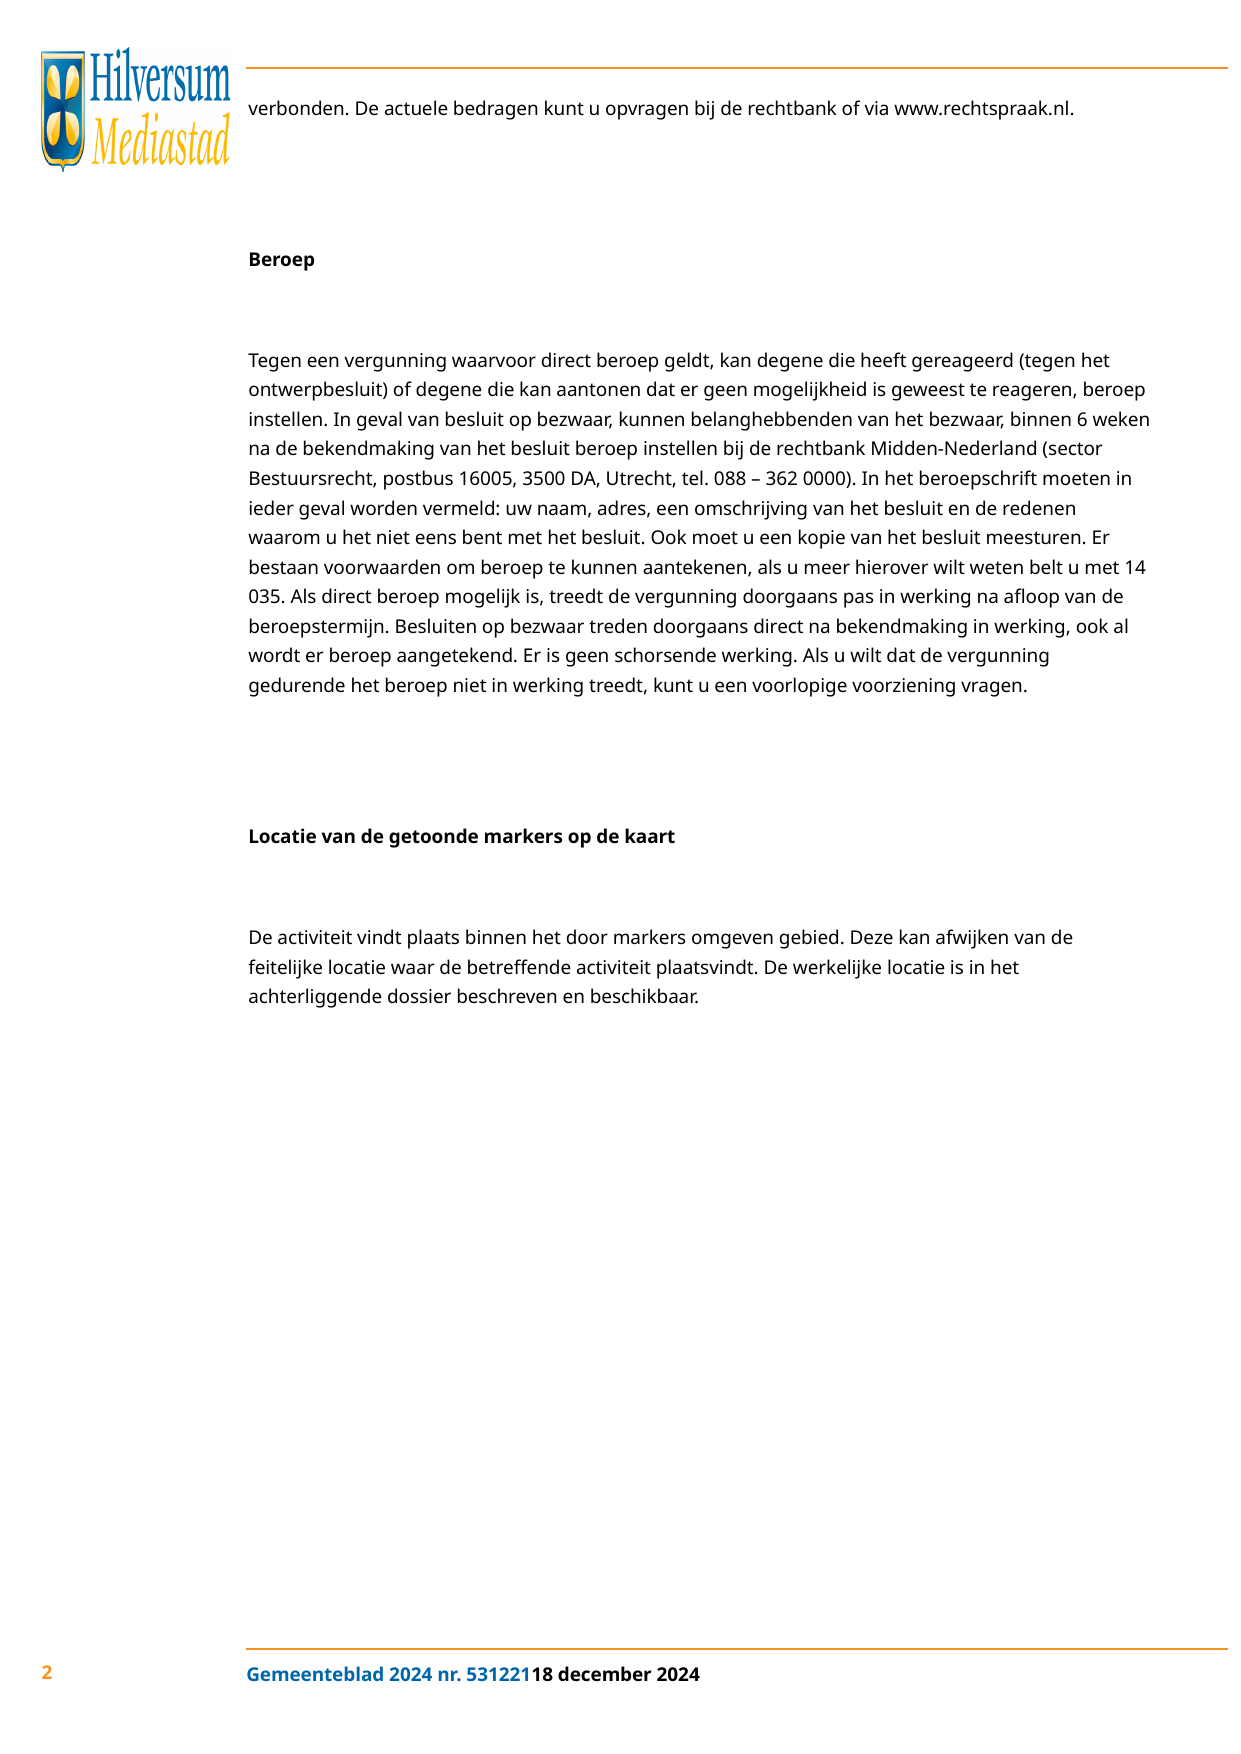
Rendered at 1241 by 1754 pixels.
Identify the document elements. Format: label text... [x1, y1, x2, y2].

text verbonden. De actuele bedragen kunt u opvragen bij de rechtbank of via www.rechtspraak.nl. [248, 95, 1152, 121]
text Locatie van de getoonde markers op de kaart [248, 823, 1152, 849]
picture [41, 47, 231, 172]
text Tegen een vergunning waarvoor direct beroep geldt, kan degene die heeft gereageerd (tegen het ontwerpbesluit) of degene die kan aantonen dat er geen mogelijkheid is geweest te reageren, beroep instellen. In geval van besluit op bezwaar, kunnen belanghebbenden van het bezwaar, binnen 6 weken na de bekendmaking van het besluit beroep instellen bij de rechtbank Midden-Nederland (sector Bestuursrecht, postbus 16005, 3500 DA, Utrecht, tel. 088 – 362 0000). In het beroepschrift moeten in ieder geval worden vermeld: uw naam, adres, een omschrijving van het besluit en de redenen waarom u het niet eens bent met het besluit. Ook moet u een kopie van het besluit meesturen. Er bestaan voorwaarden om beroep te kunnen aantekenen, als u meer hierover wilt weten belt u met 14 035. Als direct beroep mogelijk is, treedt de vergunning doorgaans pas in werking na afloop van de beroepstermijn. Besluiten op bezwaar treden doorgaans direct na bekendmaking in werking, ook al wordt er beroep aangetekend. Er is geen schorsende werking. Als u wilt dat de vergunning gedurende het beroep niet in werking treedt, kunt u een voorlopige voorziening vragen. [248, 347, 1152, 698]
text Beroep [248, 246, 1152, 272]
text De activiteit vindt plaats binnen het door markers omgeven gebied. Deze kan afwijken van de feitelijke locatie waar de betreffende activiteit plaatsvindt. De werkelijke locatie is in het achterliggende dossier beschreven en beschikbaar. [248, 924, 1152, 1009]
